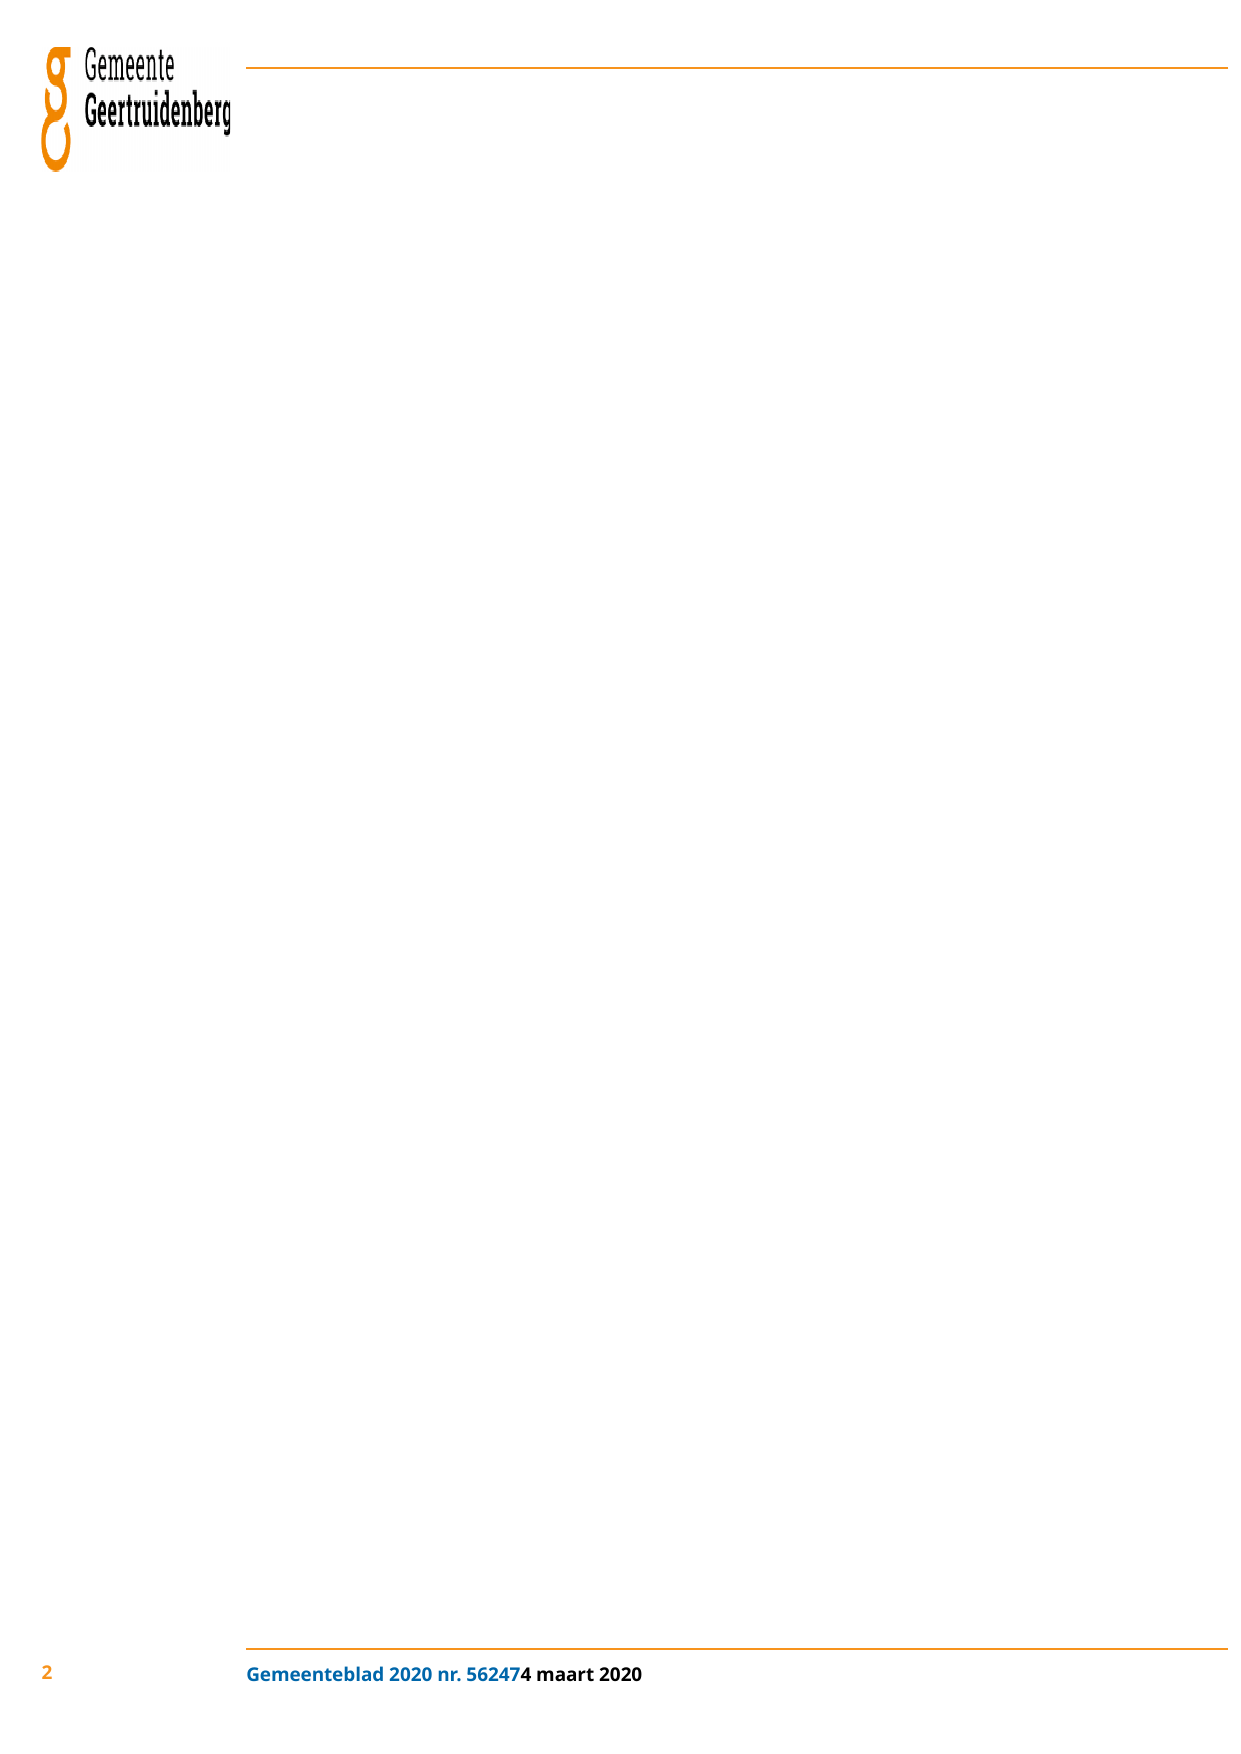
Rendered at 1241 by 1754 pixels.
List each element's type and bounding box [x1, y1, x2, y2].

picture [41, 47, 231, 172]
